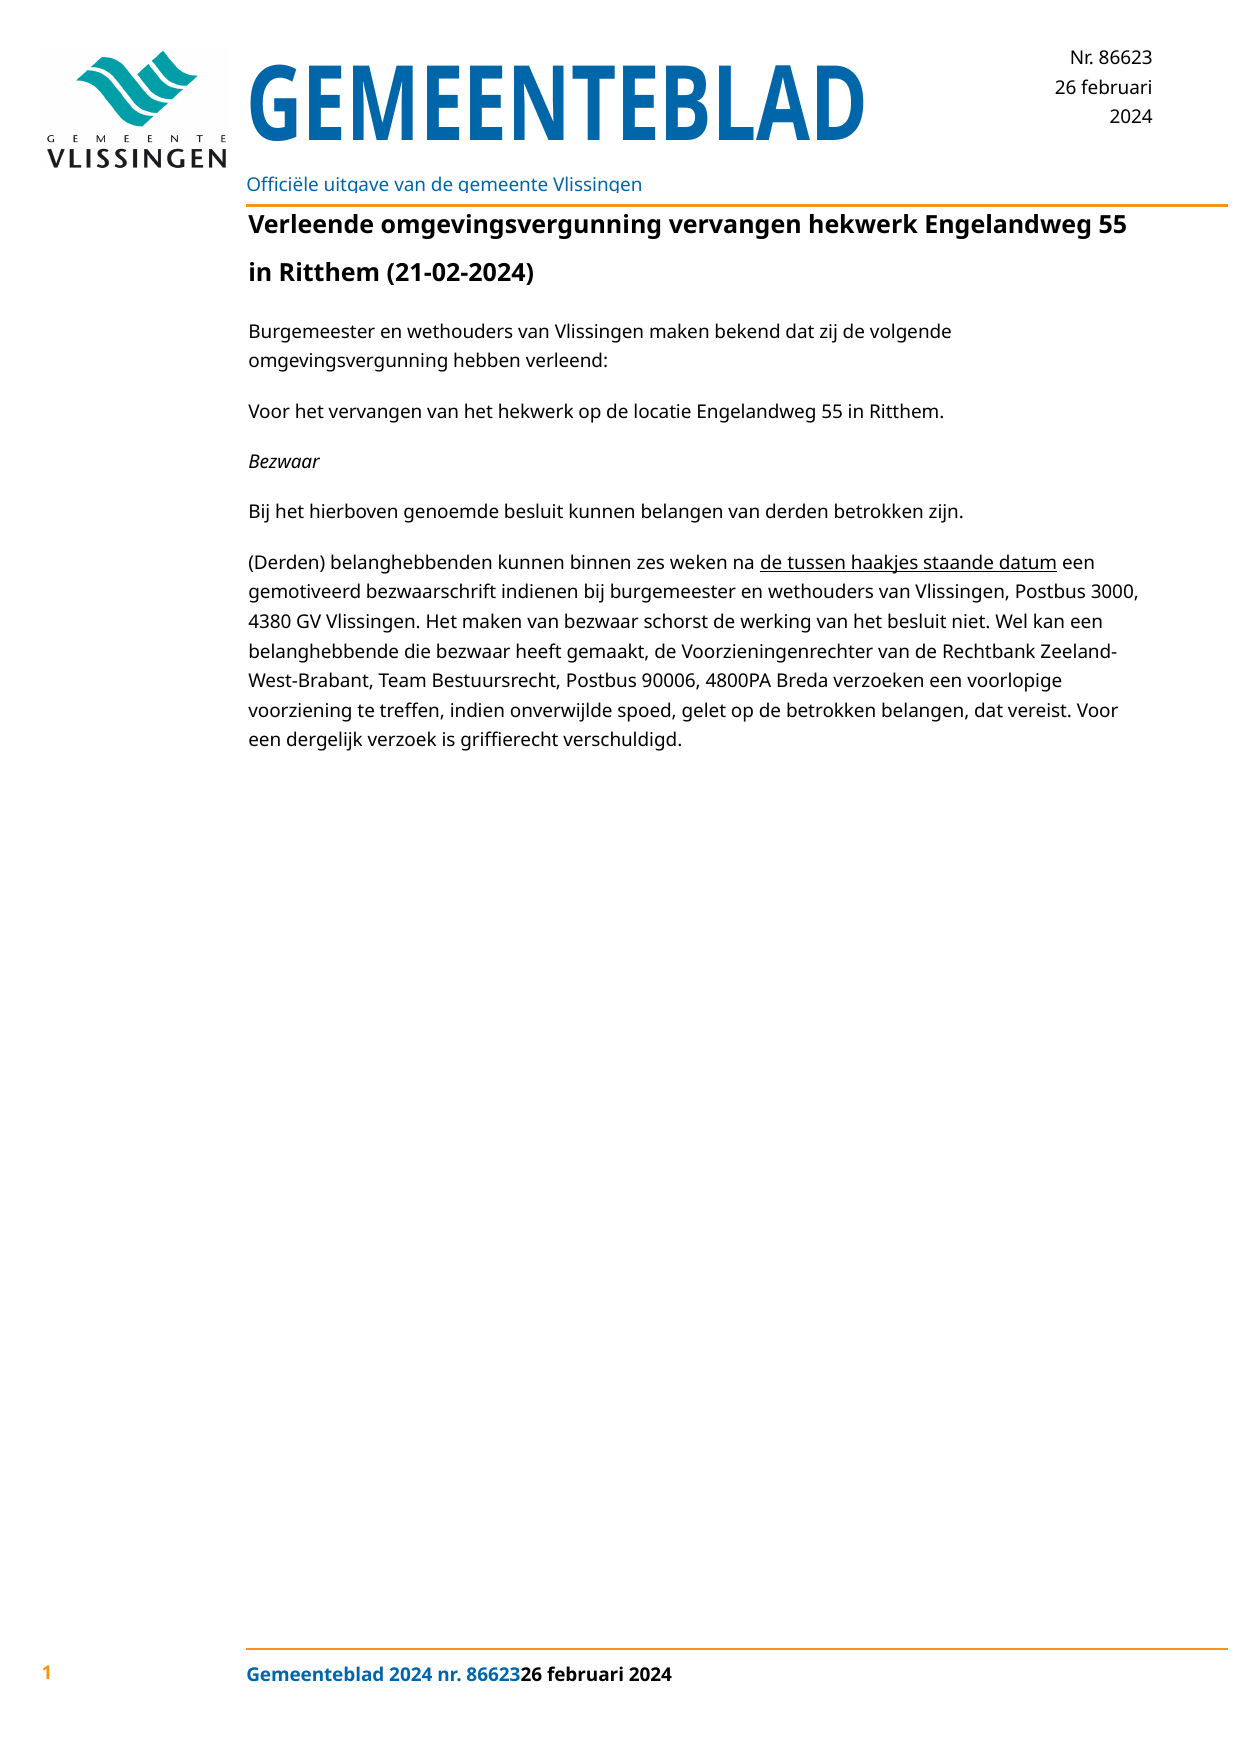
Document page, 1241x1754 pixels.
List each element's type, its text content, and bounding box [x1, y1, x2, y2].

text (Derden) belanghebbenden kunnen binnen zes weken na de tussen haakjes staande datum een gemotiveerd bezwaarschrift indienen bij burgemeester en wethouders van Vlissingen, Postbus 3000, 4380 GV Vlissingen. Het maken van bezwaar schorst de werking van het besluit niet. Wel kan een belanghebbende die bezwaar heeft gemaakt, de Voorzieningenrechter van de Rechtbank Zeeland-West-Brabant, Team Bestuursrecht, Postbus 90006, 4800PA Breda verzoeken een voorlopige voorziening te treffen, indien onverwijlde spoed, gelet op de betrokken belangen, dat vereist. Voor een dergelijk verzoek is griffierecht verschuldigd. [248, 549, 1152, 752]
text Verleende omgevingsvergunning vervangen hekwerk Engelandweg 55 in Ritthem (21-02-2024) [248, 207, 1152, 288]
text Bij het hierboven genoemde besluit kunnen belangen van derden betrokken zijn. [248, 499, 1152, 524]
text Voor het vervangen van het hekwerk op de locatie Engelandweg 55 in Ritthem. [248, 398, 1152, 424]
text Burgemeester en wethouders van Vlissingen maken bekend dat zij de volgende omgevingsvergunning hebben verleend: [248, 318, 1152, 373]
picture [41, 47, 231, 172]
text Bezwaar [248, 448, 1152, 474]
